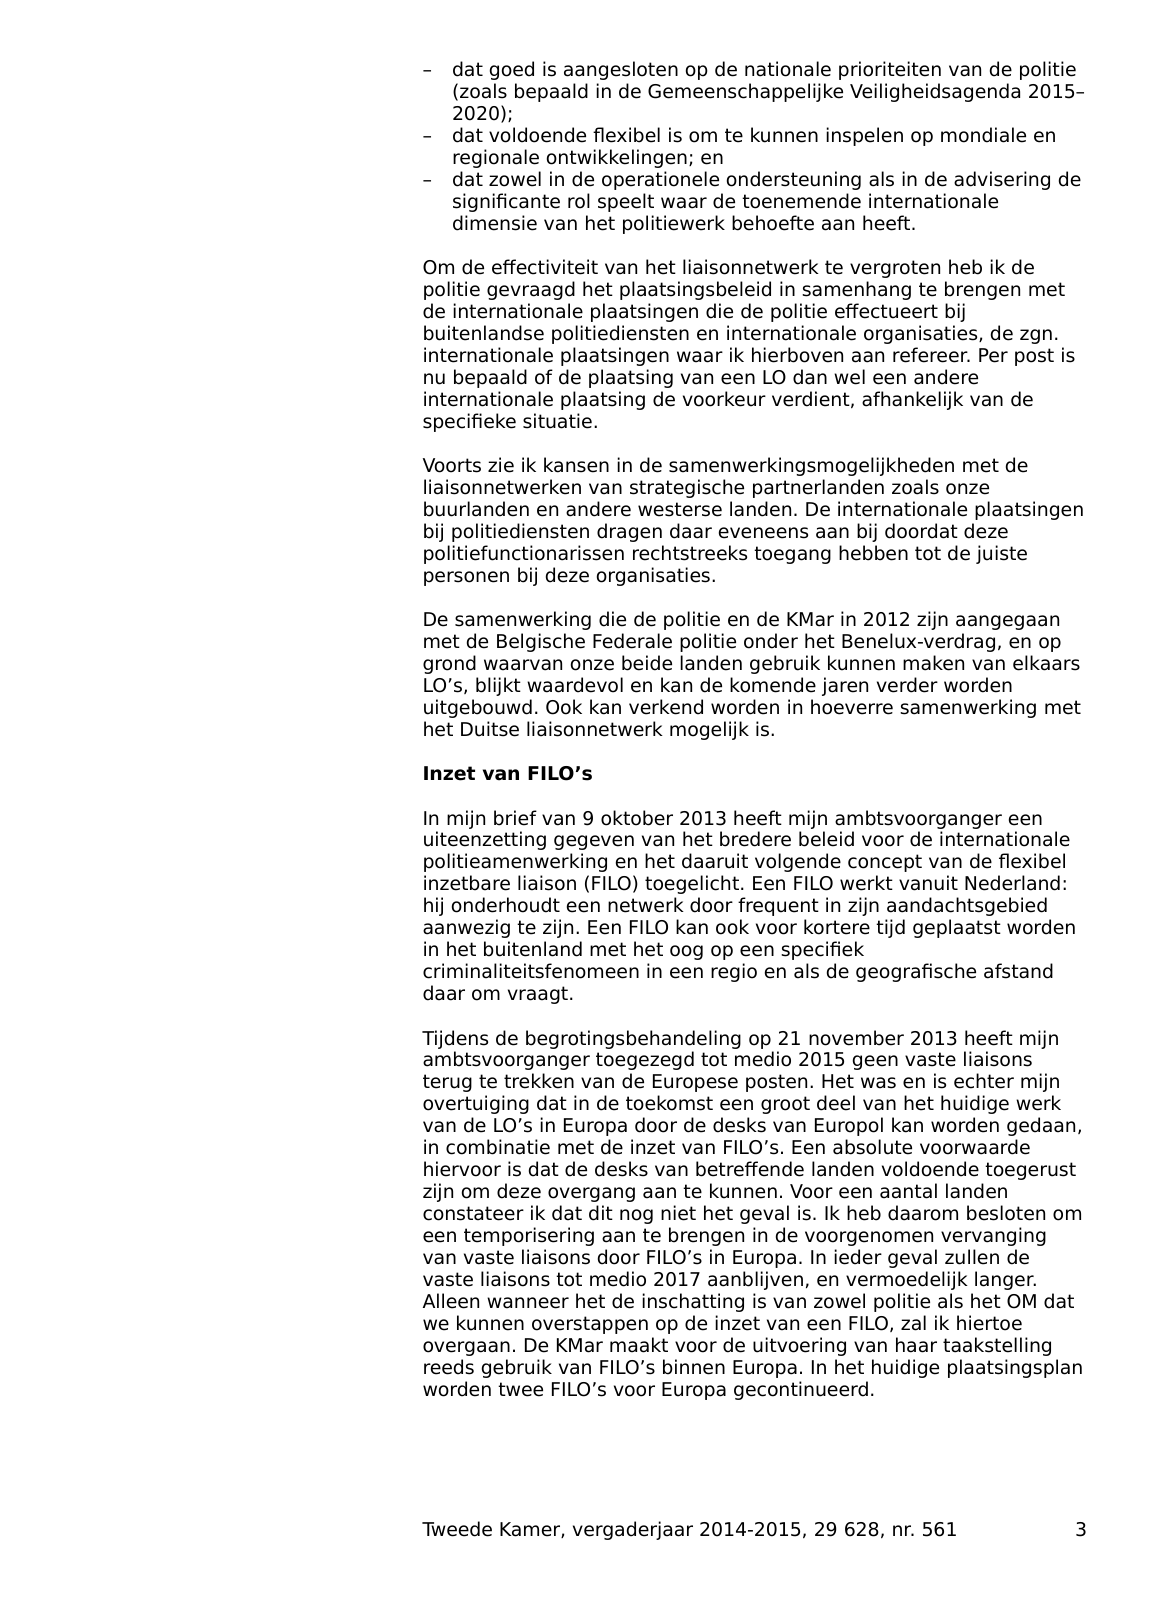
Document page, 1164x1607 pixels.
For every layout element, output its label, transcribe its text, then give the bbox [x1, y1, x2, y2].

text – dat goed is aangesloten op de nationale prioriteiten van de politie (zoals bepaald in de Gemeenschappelijke Veiligheidsagenda 2015–2020); [422, 59, 1087, 125]
text – dat zowel in de operationele ondersteuning als in de advisering de significante rol speelt waar de toenemende internationale dimensie van het politiewerk behoefte aan heeft. [422, 169, 1087, 235]
text – dat voldoende flexibel is om te kunnen inspelen op mondiale en regionale ontwikkelingen; en [422, 125, 1087, 169]
subtitle Inzet van FILO’s [422, 763, 1087, 785]
text In mijn brief van 9 oktober 2013 heeft mijn ambtsvoorganger een uiteenzetting gegeven van het bredere beleid voor de internationale politieamenwerking en het daaruit volgende concept van de flexibel inzetbare liaison (FILO) toegelicht. Een FILO werkt vanuit Nederland: hij onderhoudt een netwerk door frequent in zijn aandachtsgebied aanwezig te zijn. Een FILO kan ook voor kortere tijd geplaatst worden in het buitenland met het oog op een specifiek criminaliteitsfenomeen in een regio en als de geografische afstand daar om vraagt. [422, 807, 1087, 1005]
text Tijdens de begrotingsbehandeling op 21 november 2013 heeft mijn ambtsvoorganger toegezegd tot medio 2015 geen vaste liaisons terug te trekken van de Europese posten. Het was en is echter mijn overtuiging dat in de toekomst een groot deel van het huidige werk van de LO’s in Europa door de desks van Europol kan worden gedaan, in combinatie met de inzet van FILO’s. Een absolute voorwaarde hiervoor is dat de desks van betreffende landen voldoende toegerust zijn om deze overgang aan te kunnen. Voor een aantal landen constateer ik dat dit nog niet het geval is. Ik heb daarom besloten om een temporisering aan te brengen in de voorgenomen vervanging van vaste liaisons door FILO’s in Europa. In ieder geval zullen de vaste liaisons tot medio 2017 aanblijven, en vermoedelijk langer. Alleen wanneer het de inschatting is van zowel politie als het OM dat we kunnen overstappen op de inzet van een FILO, zal ik hiertoe overgaan. De KMar maakt voor de uitvoering van haar taakstelling reeds gebruik van FILO’s binnen Europa. In het huidige plaatsingsplan worden twee FILO’s voor Europa gecontinueerd. [422, 1027, 1087, 1401]
text Voorts zie ik kansen in de samenwerkingsmogelijkheden met de liaisonnetwerken van strategische partnerlanden zoals onze buurlanden en andere westerse landen. De internationale plaatsingen bij politiediensten dragen daar eveneens aan bij doordat deze politiefunctionarissen rechtstreeks toegang hebben tot de juiste personen bij deze organisaties. [422, 455, 1087, 587]
text De samenwerking die de politie en de KMar in 2012 zijn aangegaan met de Belgische Federale politie onder het Benelux-verdrag, en op grond waarvan onze beide landen gebruik kunnen maken van elkaars LO’s, blijkt waardevol en kan de komende jaren verder worden uitgebouwd. Ook kan verkend worden in hoeverre samenwerking met het Duitse liaisonnetwerk mogelijk is. [422, 609, 1087, 741]
text Om de effectiviteit van het liaisonnetwerk te vergroten heb ik de politie gevraagd het plaatsingsbeleid in samenhang te brengen met de internationale plaatsingen die de politie effectueert bij buitenlandse politiediensten en internationale organisaties, de zgn. internationale plaatsingen waar ik hierboven aan refereer. Per post is nu bepaald of de plaatsing van een LO dan wel een andere internationale plaatsing de voorkeur verdient, afhankelijk van de specifieke situatie. [422, 257, 1087, 433]
